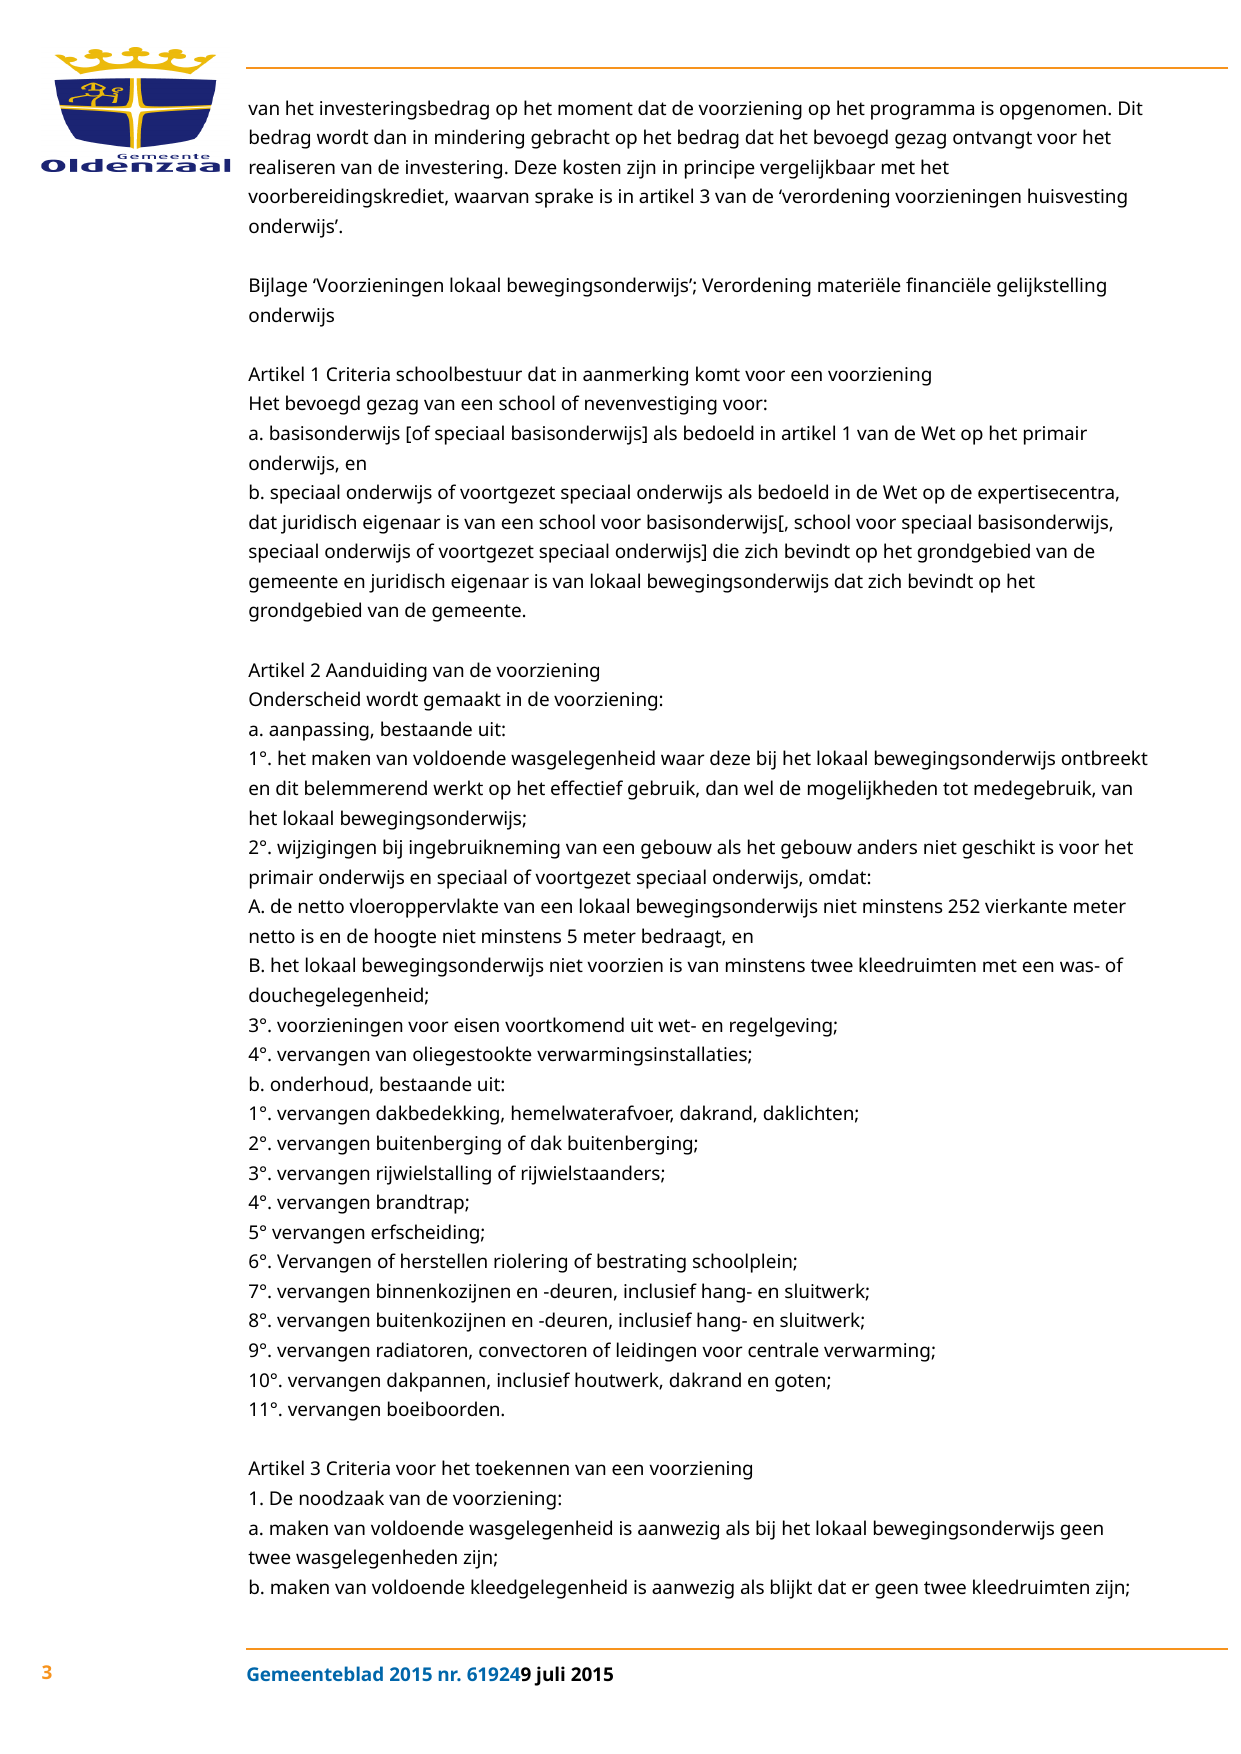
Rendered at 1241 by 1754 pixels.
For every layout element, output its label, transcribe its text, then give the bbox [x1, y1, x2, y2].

text douchegelegenheid; [248, 982, 1152, 1008]
text b. maken van voldoende kleedgelegenheid is aanwezig als blijkt dat er geen twee kleedruimten zijn; [248, 1574, 1152, 1600]
text 1°. het maken van voldoende wasgelegenheid waar deze bij het lokaal bewegingsonderwijs ontbreekt en dit belemmerend werkt op het effectief gebruik, dan wel de mogelijkheden tot medegebruik, van het lokaal bewegingsonderwijs; [248, 746, 1152, 831]
text b. speciaal onderwijs of voortgezet speciaal onderwijs als bedoeld in de Wet op de expertisecentra, [248, 479, 1152, 505]
text b. onderhoud, bestaande uit: [248, 1071, 1152, 1097]
text dat juridisch eigenaar is van een school voor basisonderwijs[, school voor speciaal basisonderwijs, speciaal onderwijs of voortgezet speciaal onderwijs] die zich bevindt op het grondgebied van de gemeente en juridisch eigenaar is van lokaal bewegingsonderwijs dat zich bevindt op het grondgebied van de gemeente. [248, 509, 1152, 623]
text 3°. vervangen rijwielstalling of rijwielstaanders; [248, 1160, 1152, 1186]
text Bijlage ‘Voorzieningen lokaal bewegingsonderwijs’; Verordening materiële financiële gelijkstelling onderwijs [248, 272, 1152, 328]
text B. het lokaal bewegingsonderwijs niet voorzien is van minstens twee kleedruimten met een was- of [248, 953, 1152, 978]
text 9°. vervangen radiatoren, convectoren of leidingen voor centrale verwarming; [248, 1337, 1152, 1363]
text 2°. vervangen buitenberging of dak buitenberging; [248, 1130, 1152, 1156]
text twee wasgelegenheden zijn; [248, 1544, 1152, 1570]
text Artikel 2 Aanduiding van de voorziening [248, 657, 1152, 683]
text A. de netto vloeroppervlakte van een lokaal bewegingsonderwijs niet minstens 252 vierkante meter netto is en de hoogte niet minstens 5 meter bedraagt, en [248, 893, 1152, 949]
text Het bevoegd gezag van een school of nevenvestiging voor: [248, 391, 1152, 416]
text 10°. vervangen dakpannen, inclusief houtwerk, dakrand en goten; [248, 1367, 1152, 1393]
text 3°. voorzieningen voor eisen voortkomend uit wet- en regelgeving; [248, 1012, 1152, 1038]
text a. maken van voldoende wasgelegenheid is aanwezig als bij het lokaal bewegingsonderwijs geen [248, 1515, 1152, 1541]
text 8°. vervangen buitenkozijnen en -deuren, inclusief hang- en sluitwerk; [248, 1308, 1152, 1333]
text 4°. vervangen brandtrap; [248, 1189, 1152, 1215]
text 2°. wijzigingen bij ingebruikneming van een gebouw als het gebouw anders niet geschikt is voor het primair onderwijs en speciaal of voortgezet speciaal onderwijs, omdat: [248, 834, 1152, 890]
text Artikel 3 Criteria voor het toekennen van een voorziening [248, 1456, 1152, 1481]
text 5° vervangen erfscheiding; [248, 1219, 1152, 1245]
text 11°. vervangen boeiboorden. [248, 1396, 1152, 1422]
text 7°. vervangen binnenkozijnen en -deuren, inclusief hang- en sluitwerk; [248, 1278, 1152, 1304]
text 6°. Vervangen of herstellen riolering of bestrating schoolplein; [248, 1248, 1152, 1274]
text 1°. vervangen dakbedekking, hemelwaterafvoer, dakrand, daklichten; [248, 1101, 1152, 1126]
text 4°. vervangen van oliegestookte verwarmingsinstallaties; [248, 1041, 1152, 1067]
text a. aanpassing, bestaande uit: [248, 716, 1152, 742]
text van het investeringsbedrag op het moment dat de voorziening op het programma is opgenomen. Dit bedrag wordt dan in mindering gebracht op het bedrag dat het bevoegd gezag ontvangt voor het realiseren van de investering. Deze kosten zijn in principe vergelijkbaar met het voorbereidingskrediet, waarvan sprake is in artikel 3 van de ‘verordening voorzieningen huisvesting onderwijs’. [248, 95, 1152, 239]
picture [41, 47, 231, 172]
text a. basisonderwijs [of speciaal basisonderwijs] als bedoeld in artikel 1 van de Wet op het primair onderwijs, en [248, 420, 1152, 476]
text Artikel 1 Criteria schoolbestuur dat in aanmerking komt voor een voorziening [248, 361, 1152, 387]
text 1. De noodzaak van de voorziening: [248, 1485, 1152, 1511]
text Onderscheid wordt gemaakt in de voorziening: [248, 686, 1152, 712]
